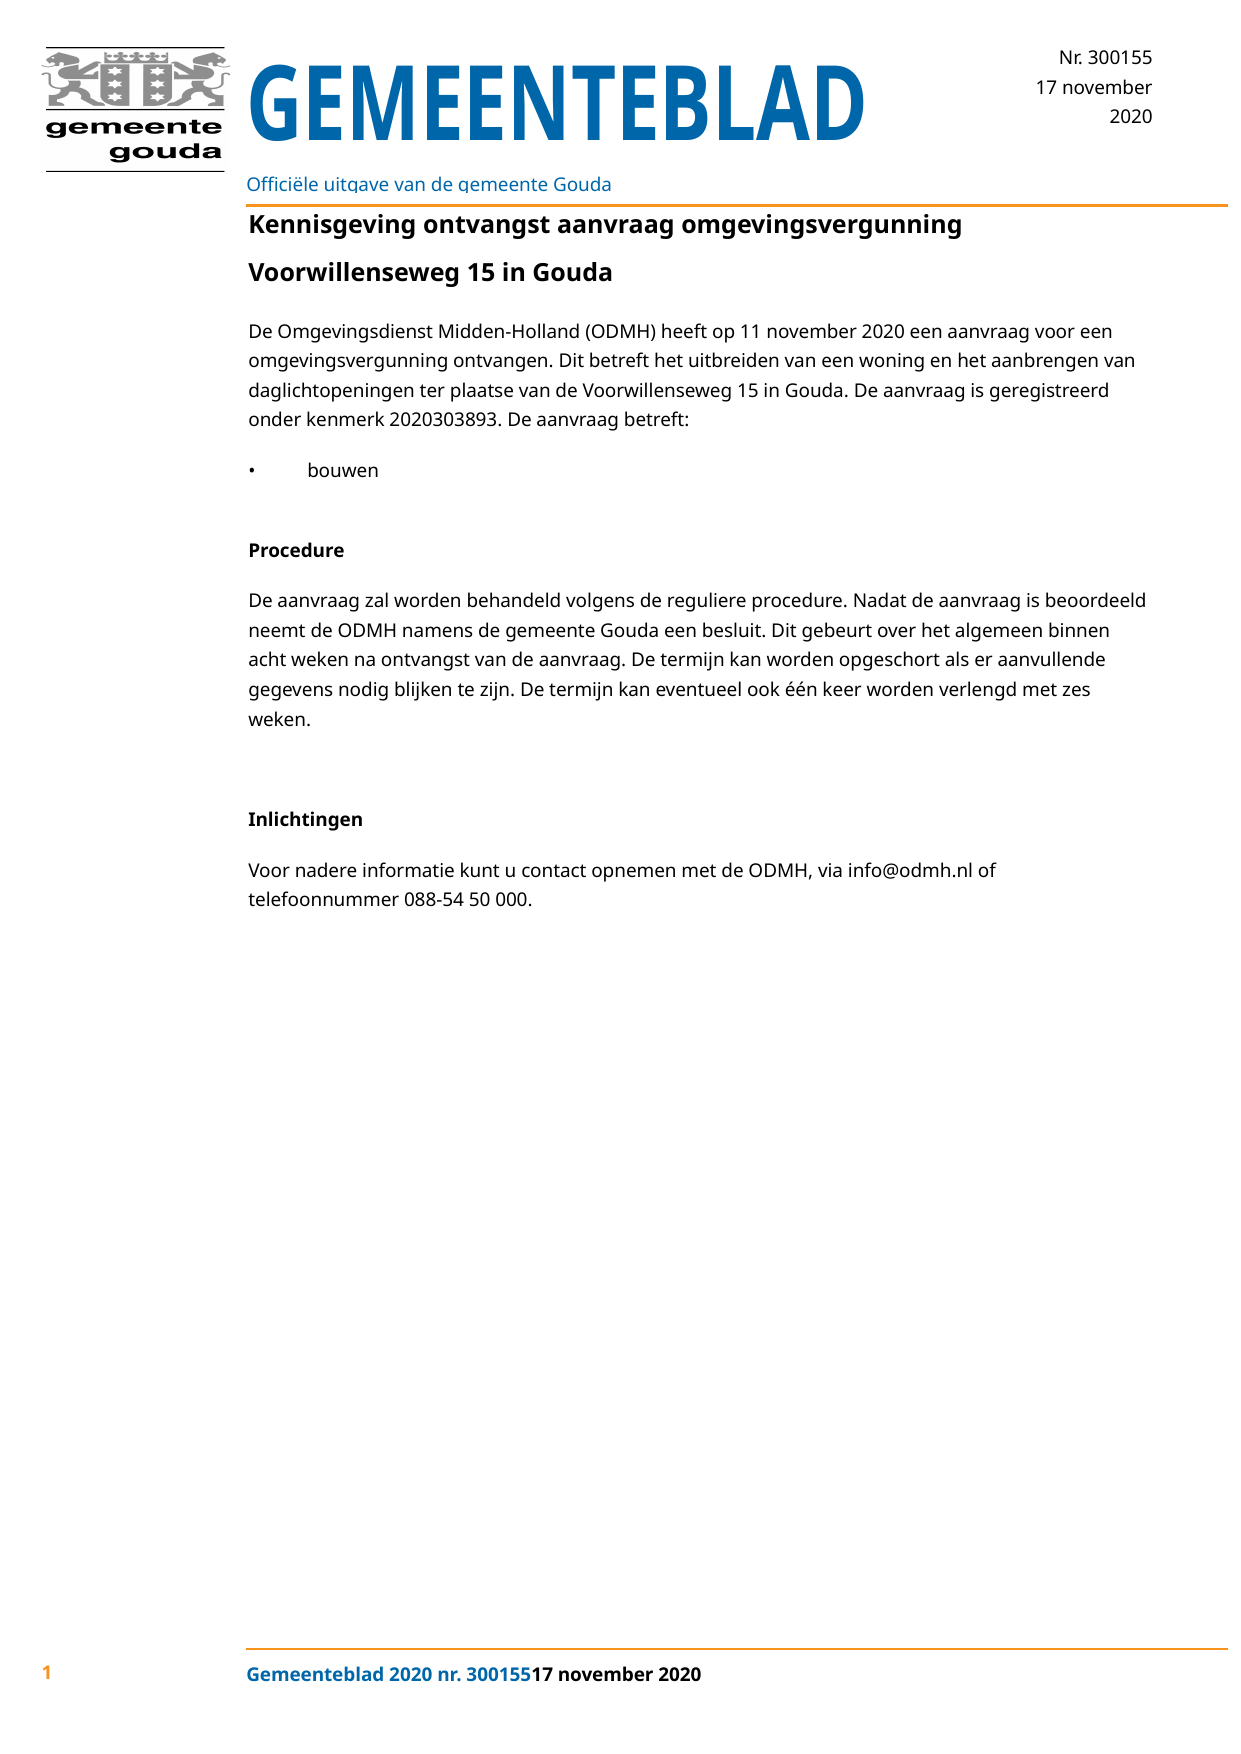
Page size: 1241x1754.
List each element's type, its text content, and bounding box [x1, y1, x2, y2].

text Procedure [248, 537, 1152, 563]
text Voor nadere informatie kunt u contact opnemen met de ODMH, via info@odmh.nl of telefoonnummer 088-54 50 000. [248, 857, 1152, 912]
text De aanvraag zal worden behandeld volgens de reguliere procedure. Nadat de aanvraag is beoordeeld neemt de ODMH namens de gemeente Gouda een besluit. Dit gebeurt over het algemeen binnen acht weken na ontvangst van de aanvraag. De termijn kan worden opgeschort als er aanvullende gegevens nodig blijken te zijn. De termijn kan eventueel ook één keer worden verlengd met zes weken. [248, 587, 1152, 732]
picture [41, 47, 231, 172]
text Kennisgeving ontvangst aanvraag omgevingsvergunning Voorwillenseweg 15 in Gouda [248, 207, 1152, 288]
list bouwen [248, 457, 1152, 483]
text Inlichtingen [248, 807, 1152, 832]
text De Omgevingsdienst Midden-Holland (ODMH) heeft op 11 november 2020 een aanvraag voor een omgevingsvergunning ontvangen. Dit betreft het uitbreiden van een woning en het aanbrengen van daglichtopeningen ter plaatse van de Voorwillenseweg 15 in Gouda. De aanvraag is geregistreerd onder kenmerk 2020303893. De aanvraag betreft: [248, 318, 1152, 432]
